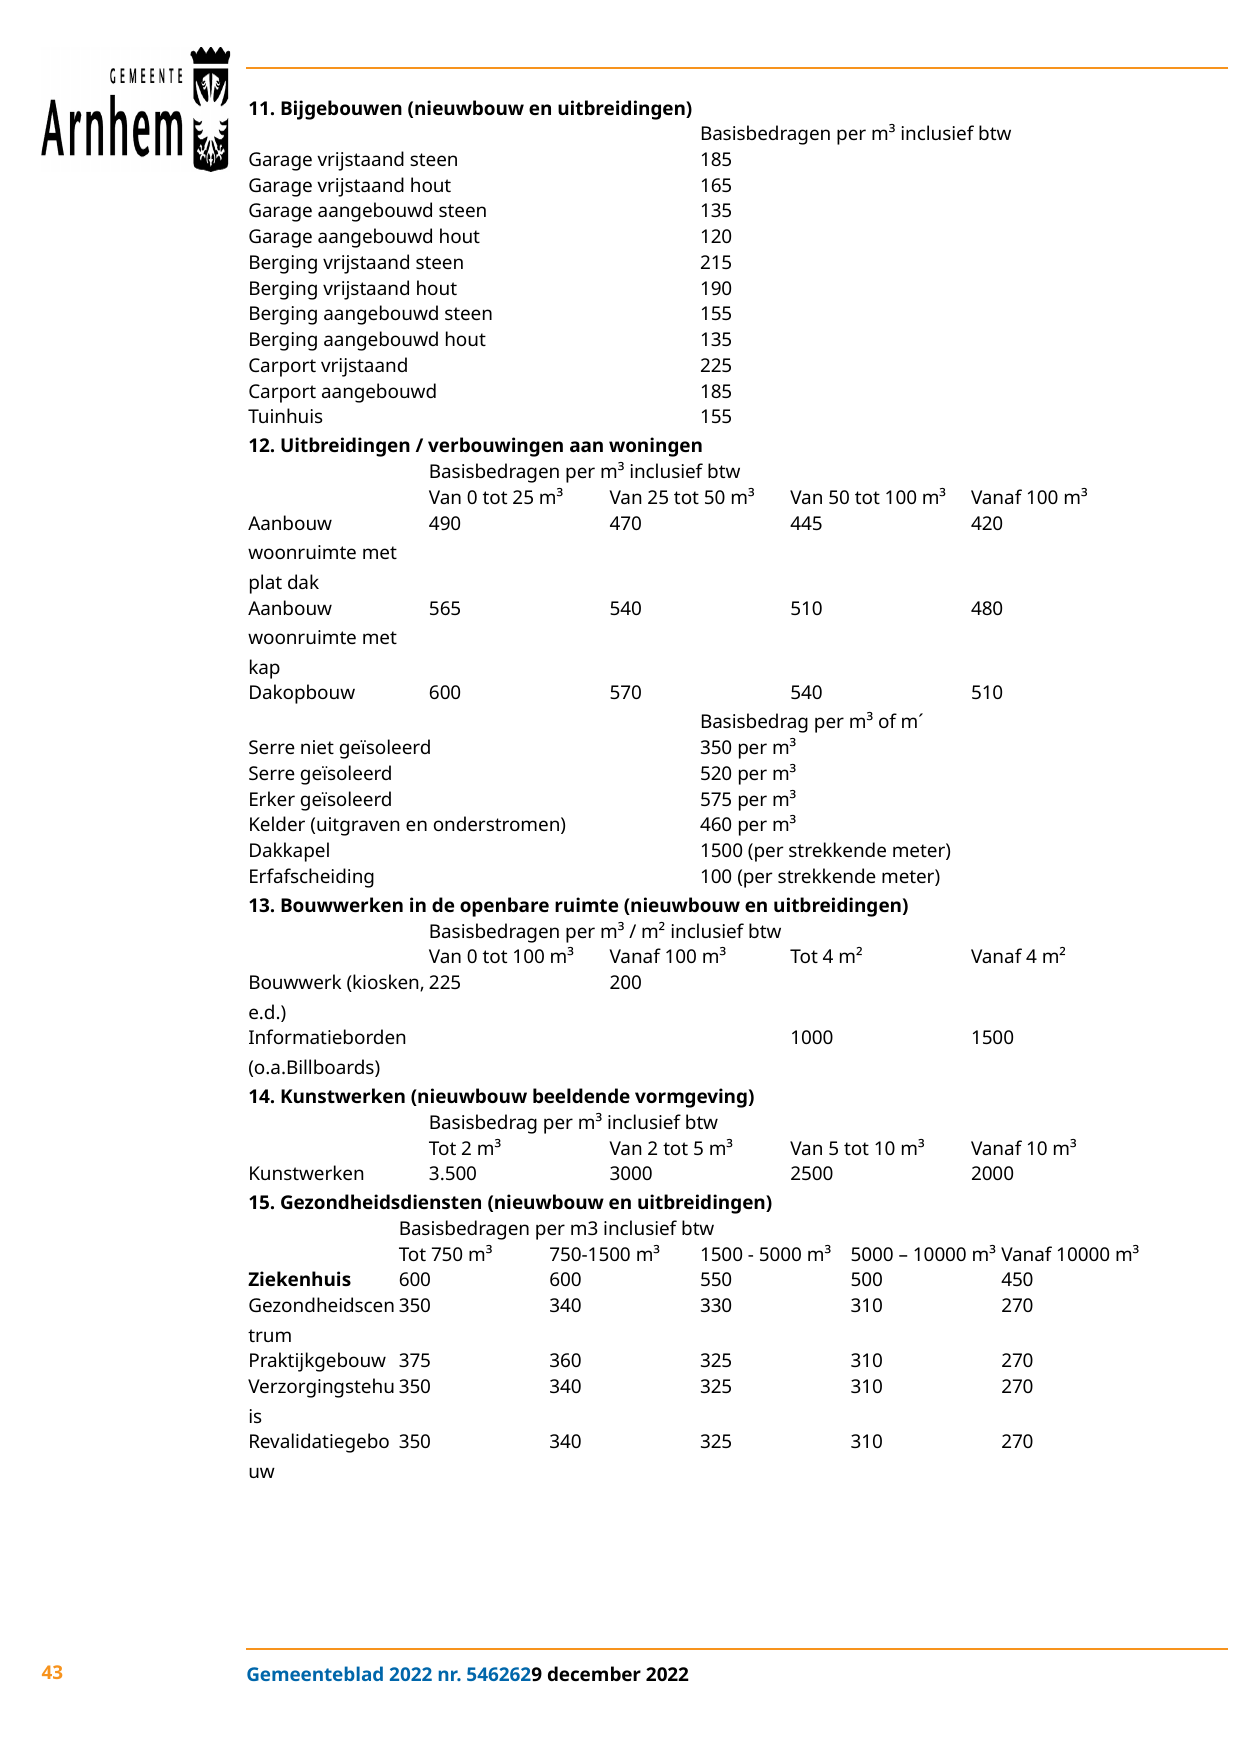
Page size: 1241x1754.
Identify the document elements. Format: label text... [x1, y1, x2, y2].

table_cell Vanaf 100 m³ [609, 944, 790, 969]
table_cell 165 [700, 172, 1152, 198]
table_header 13. Bouwwerken in de openbare ruimte (nieuwbouw en uitbreidingen) [248, 892, 1152, 918]
table_cell 360 [549, 1348, 700, 1373]
table_cell 155 [700, 404, 1152, 429]
table_cell 350 [399, 1293, 549, 1348]
table_cell 340 [549, 1374, 700, 1429]
table_cell [248, 1109, 429, 1135]
table_cell Van 25 tot 50 m³ [609, 484, 790, 510]
table_cell Basisbedragen per m³ inclusief btw [429, 458, 1152, 484]
table_cell [248, 1241, 398, 1267]
table_cell 200 [609, 969, 790, 1024]
table_cell [609, 1025, 790, 1080]
table_cell Carport aangebouwd [248, 378, 700, 403]
table_cell 120 [700, 224, 1152, 249]
table_cell Erfafscheiding [248, 863, 700, 889]
table_cell Van 2 tot 5 m³ [609, 1135, 790, 1160]
table_cell Vanaf 4 m² [971, 944, 1152, 969]
table_cell [248, 918, 429, 943]
table_cell 600 [549, 1267, 700, 1292]
table_cell 2000 [971, 1160, 1152, 1186]
table_cell Dakkapel [248, 837, 700, 863]
table_cell Basisbedragen per m³ / m² inclusief btw [429, 918, 1152, 943]
table_cell 450 [1001, 1267, 1152, 1292]
table_cell Van 0 tot 25 m³ [429, 484, 609, 510]
table_cell [248, 484, 429, 510]
table_header 11. Bijgebouwen (nieuwbouw en uitbreidingen) [248, 95, 1152, 121]
table_cell Garage aangebouwd steen [248, 198, 700, 223]
table_cell Basisbedragen per m³ inclusief btw [700, 121, 1152, 146]
table_cell Verzorgingstehuis [248, 1374, 398, 1429]
table_cell Tuinhuis [248, 404, 700, 429]
table_cell Basisbedrag per m³ inclusief btw [429, 1109, 1152, 1135]
table_cell 500 [850, 1267, 1001, 1292]
table_cell Gezondheidscentrum [248, 1293, 398, 1348]
table_cell 460 per m³ [700, 812, 1152, 837]
table_cell Aanbouw woonruimte met kap [248, 595, 429, 679]
table_cell 420 [971, 510, 1152, 595]
table_cell Garage aangebouwd hout [248, 224, 700, 249]
table_cell Kunstwerken [248, 1160, 429, 1186]
table_header [248, 709, 700, 734]
table_cell Vanaf 10000 m³ [1001, 1241, 1152, 1267]
table_cell 350 [399, 1429, 549, 1484]
table_cell [248, 1135, 429, 1160]
table_cell Revalidatiegebouw [248, 1429, 398, 1484]
table_cell 330 [700, 1293, 850, 1348]
table_cell 270 [1001, 1429, 1152, 1484]
table_cell 600 [399, 1267, 549, 1292]
table_cell 1500 - 5000 m³ [700, 1241, 850, 1267]
table_cell 575 per m³ [700, 786, 1152, 812]
table_cell Vanaf 10 m³ [971, 1135, 1152, 1160]
table_cell 185 [700, 378, 1152, 403]
table_cell 225 [700, 352, 1152, 378]
table_cell 325 [700, 1374, 850, 1429]
table_header 12. Uitbreidingen / verbouwingen aan woningen [248, 433, 1152, 458]
table_cell 310 [850, 1348, 1001, 1373]
table_cell 270 [1001, 1293, 1152, 1348]
table_cell [971, 969, 1152, 1024]
table_cell 550 [700, 1267, 850, 1292]
table_cell 185 [700, 146, 1152, 172]
table_cell 215 [700, 249, 1152, 275]
table_cell 270 [1001, 1374, 1152, 1429]
table_cell 5000 – 10000 m³ [850, 1241, 1001, 1267]
table_cell 225 [429, 969, 609, 1024]
table_cell 3000 [609, 1160, 790, 1186]
table_cell 480 [971, 595, 1152, 679]
table_cell Van 0 tot 100 m³ [429, 944, 609, 969]
table_cell 1000 [790, 1025, 971, 1080]
table_cell Serre geïsoleerd [248, 760, 700, 786]
table_cell 2500 [790, 1160, 971, 1186]
table_cell Tot 4 m² [790, 944, 971, 969]
table_cell Basisbedragen per m3 inclusief btw [399, 1215, 1152, 1241]
table_cell 325 [700, 1429, 850, 1484]
table_cell Dakopbouw [248, 680, 429, 705]
table_cell Vanaf 100 m³ [971, 484, 1152, 510]
table_cell 1500 [971, 1025, 1152, 1080]
table_cell [248, 944, 429, 969]
table_cell 470 [609, 510, 790, 595]
table_header Basisbedrag per m³ of m´ [700, 709, 1152, 734]
table_cell 510 [790, 595, 971, 679]
table_cell 135 [700, 326, 1152, 352]
table_cell Bouwwerk (kiosken, e.d.) [248, 969, 429, 1024]
table_cell 600 [429, 680, 609, 705]
table_cell 100 (per strekkende meter) [700, 863, 1152, 889]
table_cell Ziekenhuis [248, 1267, 398, 1292]
table_cell 350 [399, 1374, 549, 1429]
table_cell 510 [971, 680, 1152, 705]
table_cell 540 [609, 595, 790, 679]
table_cell Van 5 tot 10 m³ [790, 1135, 971, 1160]
table_cell 270 [1001, 1348, 1152, 1373]
table_cell Berging aangebouwd hout [248, 326, 700, 352]
table_cell Berging vrijstaand steen [248, 249, 700, 275]
table_cell Van 50 tot 100 m³ [790, 484, 971, 510]
table_cell 310 [850, 1429, 1001, 1484]
table_header 14. Kunstwerken (nieuwbouw beeldende vormgeving) [248, 1083, 1152, 1109]
table_cell 375 [399, 1348, 549, 1373]
table_cell Garage vrijstaand steen [248, 146, 700, 172]
table_cell [248, 121, 700, 146]
table_cell Tot 750 m³ [399, 1241, 549, 1267]
table_cell 135 [700, 198, 1152, 223]
table_cell 445 [790, 510, 971, 595]
table_cell 310 [850, 1293, 1001, 1348]
table_cell [790, 969, 971, 1024]
table_cell 1500 (per strekkende meter) [700, 837, 1152, 863]
table_cell 540 [790, 680, 971, 705]
table_cell 340 [549, 1293, 700, 1348]
table_cell 190 [700, 275, 1152, 301]
table_cell 570 [609, 680, 790, 705]
table_cell Berging aangebouwd steen [248, 301, 700, 326]
table_cell 350 per m³ [700, 734, 1152, 760]
table_cell Tot 2 m³ [429, 1135, 609, 1160]
table_cell 325 [700, 1348, 850, 1373]
table_cell Aanbouw woonruimte met plat dak [248, 510, 429, 595]
table_cell 520 per m³ [700, 760, 1152, 786]
table_header 15. Gezondheidsdiensten (nieuwbouw en uitbreidingen) [248, 1190, 1152, 1215]
table_cell 155 [700, 301, 1152, 326]
table_cell Berging vrijstaand hout [248, 275, 700, 301]
table_cell [248, 1215, 398, 1241]
table_cell [248, 458, 429, 484]
table_cell Informatieborden (o.a.Billboards) [248, 1025, 429, 1080]
table_cell [429, 1025, 609, 1080]
picture [41, 47, 231, 172]
table_cell 490 [429, 510, 609, 595]
table_cell 750-1500 m³ [549, 1241, 700, 1267]
table_cell 3.500 [429, 1160, 609, 1186]
table_cell Erker geïsoleerd [248, 786, 700, 812]
table_cell Serre niet geïsoleerd [248, 734, 700, 760]
table_cell Carport vrijstaand [248, 352, 700, 378]
table_cell 310 [850, 1374, 1001, 1429]
table_cell 340 [549, 1429, 700, 1484]
table_cell Praktijkgebouw [248, 1348, 398, 1373]
table_cell 565 [429, 595, 609, 679]
table_cell Kelder (uitgraven en onderstromen) [248, 812, 700, 837]
table_cell Garage vrijstaand hout [248, 172, 700, 198]
